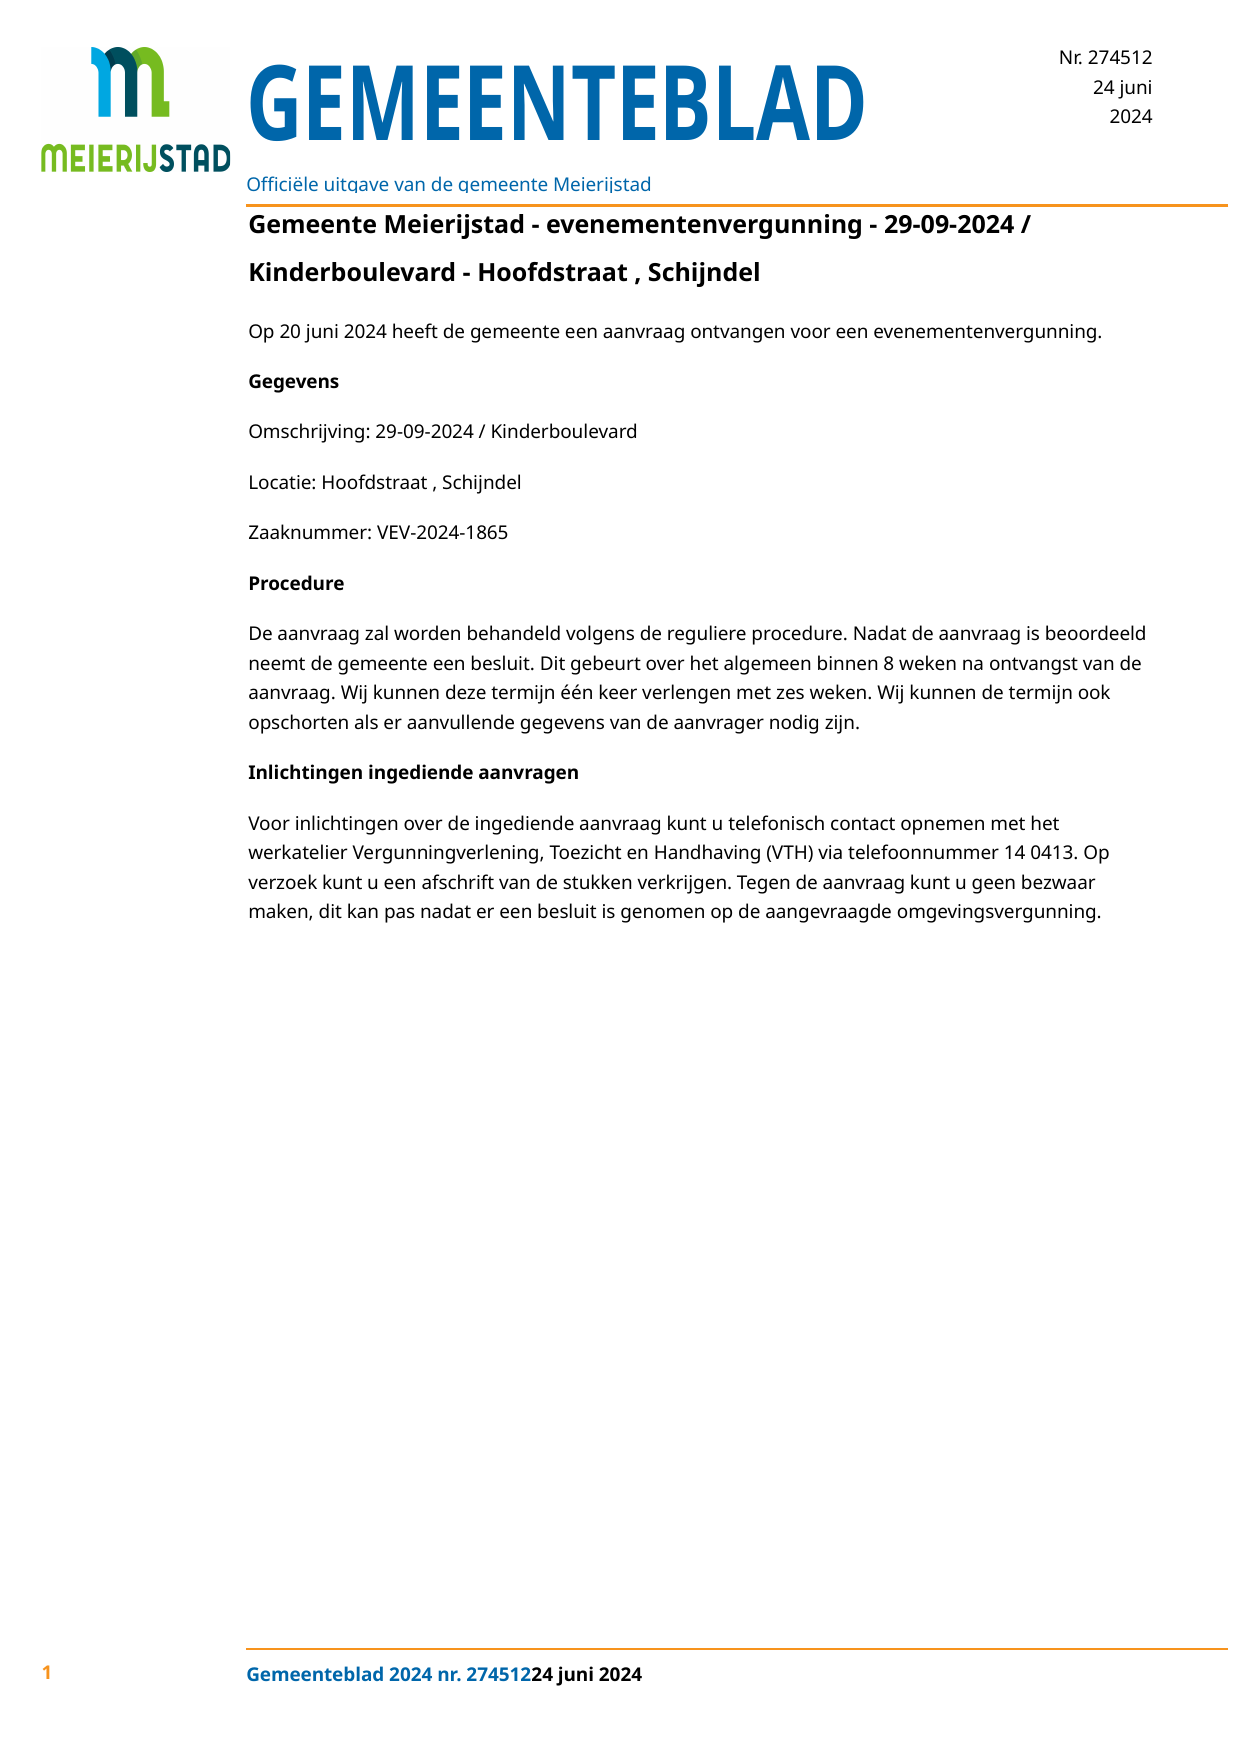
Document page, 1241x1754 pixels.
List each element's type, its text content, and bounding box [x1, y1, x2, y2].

text Gemeente Meierijstad - evenementenvergunning - 29-09-2024 / Kinderboulevard - Hoofdstraat , Schijndel [248, 207, 1152, 288]
text Omschrijving: 29-09-2024 / Kinderboulevard [248, 419, 1152, 444]
text Zaaknummer: VEV-2024-1865 [248, 519, 1152, 545]
text Inlichtingen ingediende aanvragen [248, 759, 1152, 785]
text Procedure [248, 570, 1152, 596]
text Gegevens [248, 368, 1152, 394]
text Op 20 juni 2024 heeft de gemeente een aanvraag ontvangen voor een evenementenvergunning. [248, 318, 1152, 344]
picture [41, 47, 231, 172]
text Locatie: Hoofdstraat , Schijndel [248, 469, 1152, 495]
text Voor inlichtingen over de ingediende aanvraag kunt u telefonisch contact opnemen met het werkatelier Vergunningverlening, Toezicht en Handhaving (VTH) via telefoonnummer 14 0413. Op verzoek kunt u een afschrift van de stukken verkrijgen. Tegen de aanvraag kunt u geen bezwaar maken, dit kan pas nadat er een besluit is genomen op de aangevraagde omgevingsvergunning. [248, 810, 1152, 924]
text De aanvraag zal worden behandeld volgens de reguliere procedure. Nadat de aanvraag is beoordeeld neemt de gemeente een besluit. Dit gebeurt over het algemeen binnen 8 weken na ontvangst van de aanvraag. Wij kunnen deze termijn één keer verlengen met zes weken. Wij kunnen de termijn ook opschorten als er aanvullende gegevens van de aanvrager nodig zijn. [248, 620, 1152, 735]
